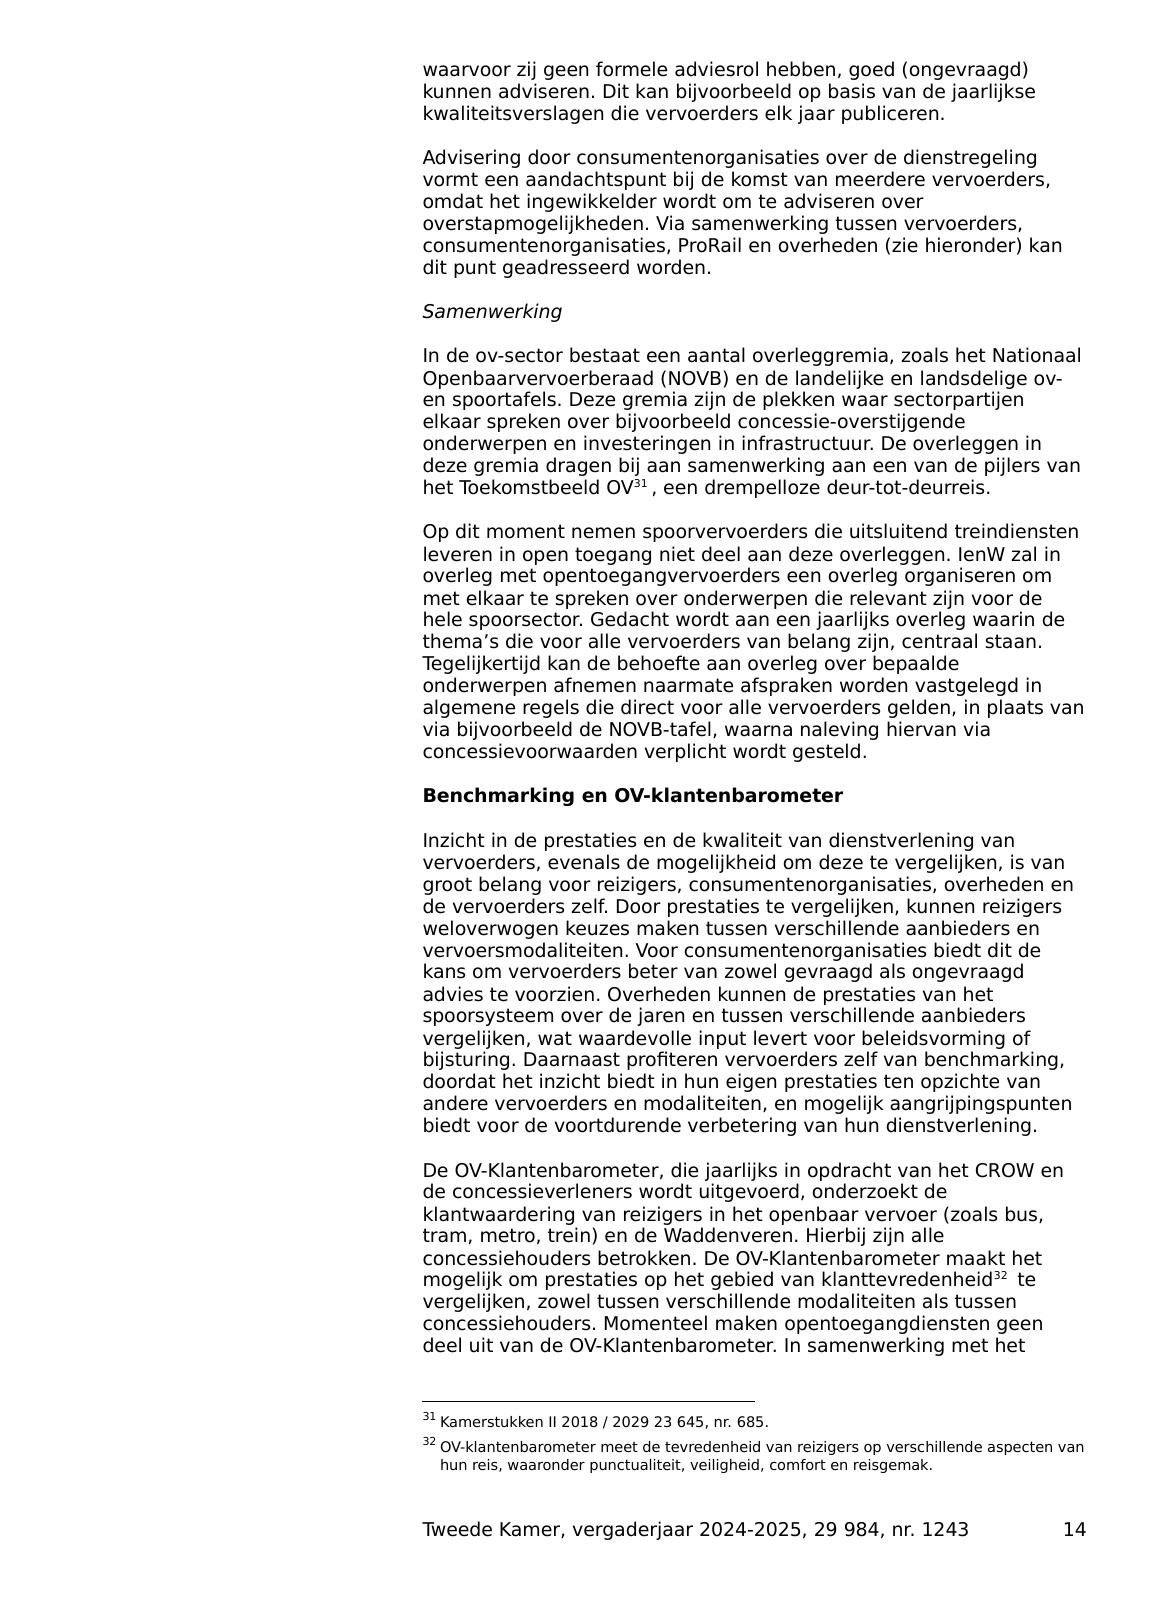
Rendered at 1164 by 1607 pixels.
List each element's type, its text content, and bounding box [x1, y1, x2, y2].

text Inzicht in de prestaties en de kwaliteit van dienstverlening van vervoerders, evenals de mogelijkheid om deze te vergelijken, is van groot belang voor reizigers, consumentenorganisaties, overheden en de vervoerders zelf. Door prestaties te vergelijken, kunnen reizigers weloverwogen keuzes maken tussen verschillende aanbieders en vervoersmodaliteiten. Voor consumentenorganisaties biedt dit de kans om vervoerders beter van zowel gevraagd als ongevraagd advies te voorzien. Overheden kunnen de prestaties van het spoorsysteem over de jaren en tussen verschillende aanbieders vergelijken, wat waardevolle input levert voor beleidsvorming of bijsturing. Daarnaast profiteren vervoerders zelf van benchmarking, doordat het inzicht biedt in hun eigen prestaties ten opzichte van andere vervoerders en modaliteiten, en mogelijk aangrijpingspunten biedt voor de voortdurende verbetering van hun dienstverlening. [422, 829, 1087, 1137]
text In de ov-sector bestaat een aantal overleggremia, zoals het Nationaal Openbaarvervoerberaad (NOVB) en de landelijke en landsdelige ov- en spoortafels. Deze gremia zijn de plekken waar sectorpartijen elkaar spreken over bijvoorbeeld concessie-overstijgende onderwerpen en investeringen in infrastructuur. De overleggen in deze gremia dragen bij aan samenwerking aan een van de pijlers van het Toekomstbeeld OV, een drempelloze deur-tot-deurreis. [422, 345, 1087, 499]
text De OV-Klantenbarometer, die jaarlijks in opdracht van het CROW en de concessieverleners wordt uitgevoerd, onderzoekt de klantwaardering van reizigers in het openbaar vervoer (zoals bus, tram, metro, trein) en de Waddenveren. Hierbij zijn alle concessiehouders betrokken. De OV-Klantenbarometer maakt het mogelijk om prestaties op het gebied van klanttevredenheid te vergelijken, zowel tussen verschillende modaliteiten als tussen concessiehouders. Momenteel maken opentoegangdiensten geen deel uit van de OV-Klantenbarometer. In samenwerking met het [422, 1159, 1087, 1357]
subtitle Benchmarking en OV-klantenbarometer [422, 785, 1087, 807]
text waarvoor zij geen formele adviesrol hebben, goed (ongevraagd) kunnen adviseren. Dit kan bijvoorbeeld op basis van de jaarlijkse kwaliteitsverslagen die vervoerders elk jaar publiceren. [422, 59, 1087, 125]
text Op dit moment nemen spoorvervoerders die uitsluitend treindiensten leveren in open toegang niet deel aan deze overleggen. IenW zal in overleg met opentoegangvervoerders een overleg organiseren om met elkaar te spreken over onderwerpen die relevant zijn voor de hele spoorsector. Gedacht wordt aan een jaarlijks overleg waarin de thema’s die voor alle vervoerders van belang zijn, centraal staan. Tegelijkertijd kan de behoefte aan overleg over bepaalde onderwerpen afnemen naarmate afspraken worden vastgelegd in algemene regels die direct voor alle vervoerders gelden, in plaats van via bijvoorbeeld de NOVB-tafel, waarna naleving hiervan via concessievoorwaarden verplicht wordt gesteld. [422, 521, 1087, 763]
text Kamerstukken II 2018 / 2029 23 645, nr. 685. [422, 1410, 1087, 1432]
text Advisering door consumentenorganisaties over de dienstregeling vormt een aandachtspunt bij de komst van meerdere vervoerders, omdat het ingewikkelder wordt om te adviseren over overstapmogelijkheden. Via samenwerking tussen vervoerders, consumentenorganisaties, ProRail en overheden (zie hieronder) kan dit punt geadresseerd worden. [422, 147, 1087, 279]
subtitle Samenwerking [422, 301, 1087, 323]
text OV-klantenbarometer meet de tevredenheid van reizigers op verschillende aspecten van hun reis, waaronder punctualiteit, veiligheid, comfort en reisgemak. [422, 1435, 1087, 1474]
